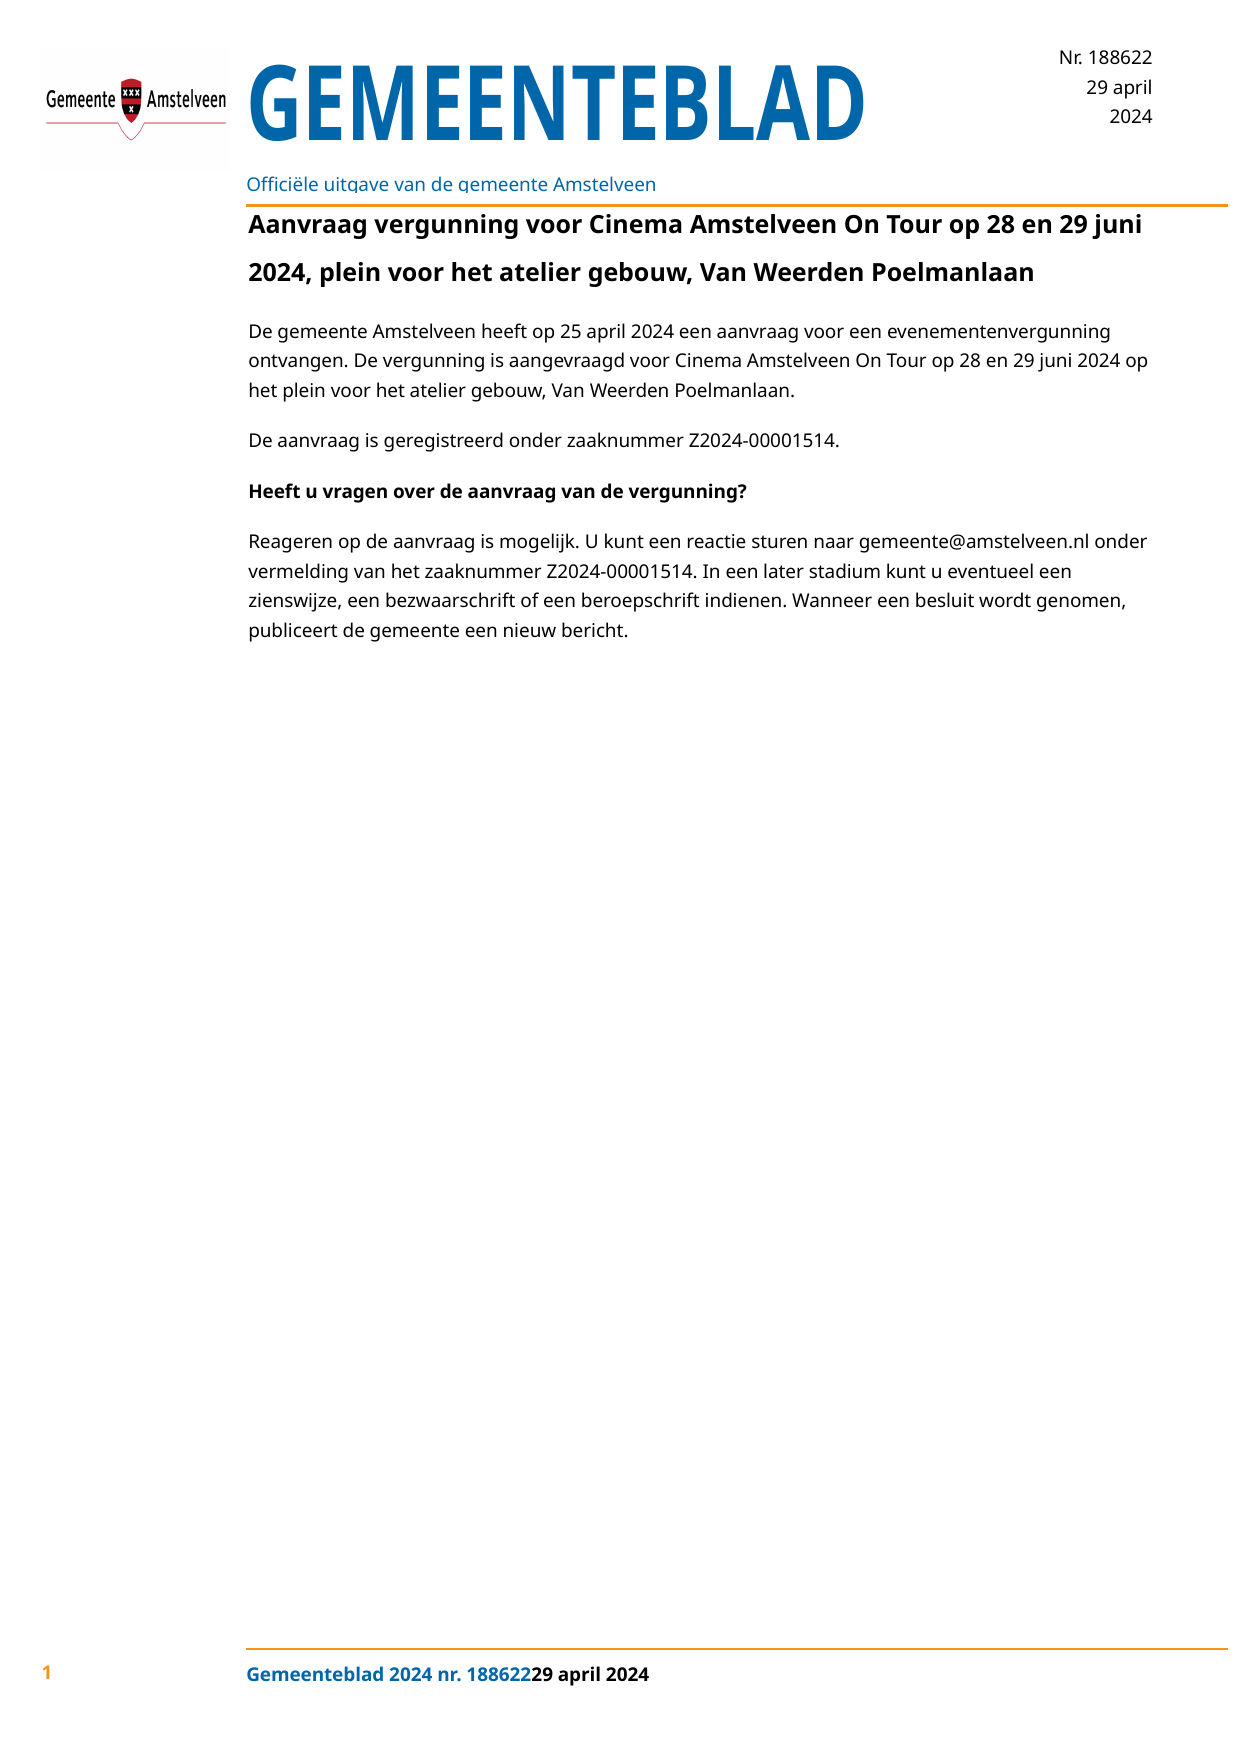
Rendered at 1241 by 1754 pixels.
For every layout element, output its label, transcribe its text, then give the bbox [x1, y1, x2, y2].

text Aanvraag vergunning voor Cinema Amstelveen On Tour op 28 en 29 juni 2024, plein voor het atelier gebouw, Van Weerden Poelmanlaan [248, 207, 1152, 288]
text De aanvraag is geregistreerd onder zaaknummer Z2024-00001514. [248, 427, 1152, 453]
text Heeft u vragen over de aanvraag van de vergunning? [248, 478, 1152, 504]
text De gemeente Amstelveen heeft op 25 april 2024 een aanvraag voor een evenementenvergunning ontvangen. De vergunning is aangevraagd voor Cinema Amstelveen On Tour op 28 en 29 juni 2024 op het plein voor het atelier gebouw, Van Weerden Poelmanlaan. [248, 318, 1152, 403]
text Reageren op de aanvraag is mogelijk. U kunt een reactie sturen naar gemeente@amstelveen.nl onder vermelding van het zaaknummer Z2024-00001514. In een later stadium kunt u eventueel een zienswijze, een bezwaarschrift of een beroepschrift indienen. Wanneer een besluit wordt genomen, publiceert de gemeente een nieuw bericht. [248, 528, 1152, 643]
picture [41, 47, 231, 172]
